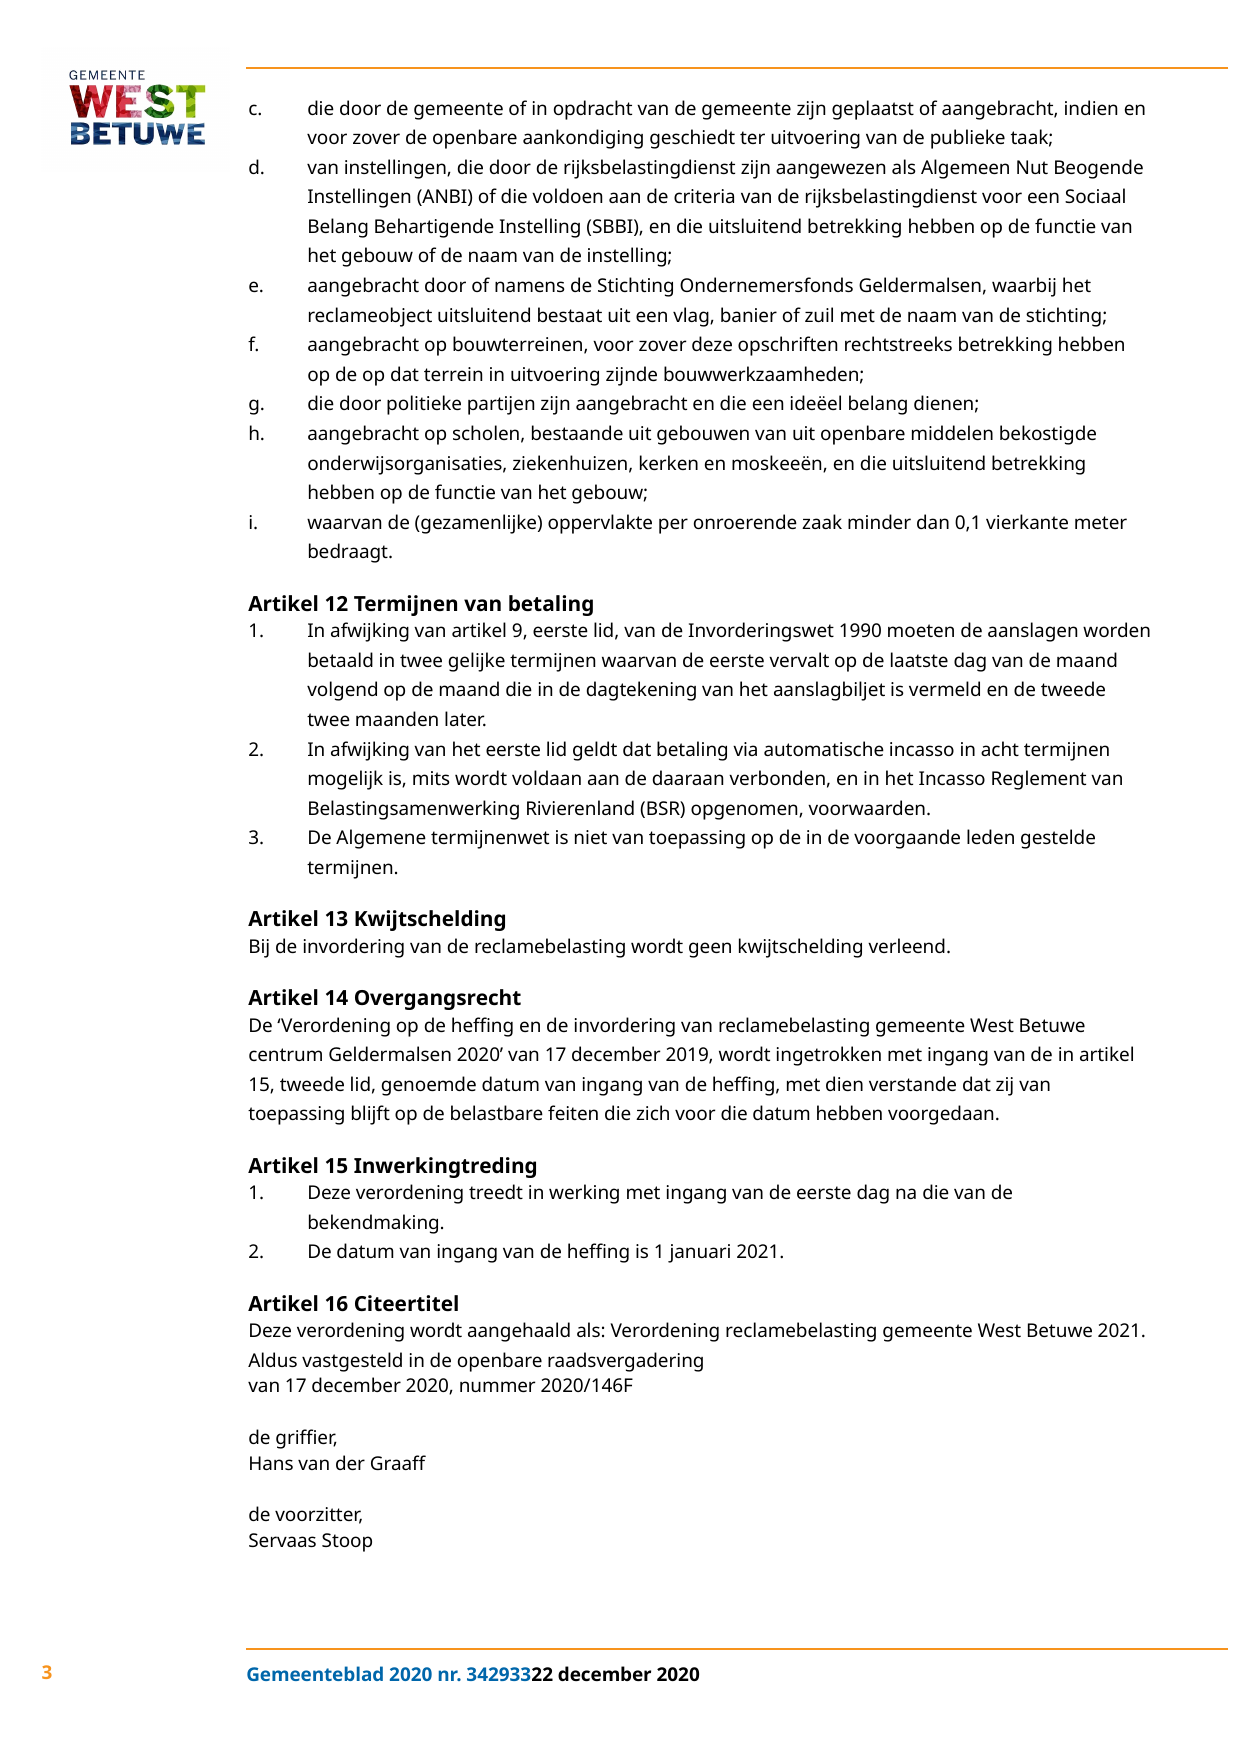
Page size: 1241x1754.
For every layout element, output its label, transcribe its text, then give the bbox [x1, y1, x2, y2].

list van instellingen, die door de rijksbelastingdienst zijn aangewezen als Algemeen Nut Beogende Instellingen (ANBI) of die voldoen aan de criteria van de rijksbelastingdienst voor een Sociaal Belang Behartigende Instelling (SBBI), en die uitsluitend betrekking hebben op de functie van het gebouw of de naam van de instelling; [248, 154, 1152, 268]
text Deze verordening wordt aangehaald als: Verordening reclamebelasting gemeente West Betuwe 2021. [248, 1317, 1152, 1343]
text Artikel 12 Termijnen van betaling [248, 589, 1152, 617]
list aangebracht op scholen, bestaande uit gebouwen van uit openbare middelen bekostigde onderwijsorganisaties, ziekenhuizen, kerken en moskeeën, en die uitsluitend betrekking hebben op de functie van het gebouw; [248, 420, 1152, 505]
list In afwijking van artikel 9, eerste lid, van de Invorderingswet 1990 moeten de aanslagen worden betaald in twee gelijke termijnen waarvan de eerste vervalt op de laatste dag van de maand volgend op de maand die in de dagtekening van het aanslagbiljet is vermeld en de tweede twee maanden later. [248, 617, 1152, 732]
text Aldus vastgesteld in de openbare raadsvergadering [248, 1347, 1152, 1373]
text Hans van der Graaff [248, 1450, 1152, 1476]
list waarvan de (gezamenlijke) oppervlakte per onroerende zaak minder dan 0,1 vierkante meter bedraagt. [248, 509, 1152, 564]
list aangebracht op bouwterreinen, voor zover deze opschriften rechtstreeks betrekking hebben op de op dat terrein in uitvoering zijnde bouwwerkzaamheden; [248, 331, 1152, 387]
picture [41, 47, 231, 172]
text de voorzitter, [248, 1501, 1152, 1527]
text Bij de invordering van de reclamebelasting wordt geen kwijtschelding verleend. [248, 933, 1152, 959]
text Artikel 16 Citeertitel [248, 1289, 1152, 1317]
text de griffier, [248, 1424, 1152, 1450]
list In afwijking van het eerste lid geldt dat betaling via automatische incasso in acht termijnen mogelijk is, mits wordt voldaan aan de daaraan verbonden, en in het Incasso Reglement van Belastingsamenwerking Rivierenland (BSR) opgenomen, voorwaarden. [248, 736, 1152, 821]
list die door de gemeente of in opdracht van de gemeente zijn geplaatst of aangebracht, indien en voor zover de openbare aankondiging geschiedt ter uitvoering van de publieke taak; [248, 95, 1152, 150]
list De Algemene termijnenwet is niet van toepassing op de in de voorgaande leden gestelde termijnen. [248, 824, 1152, 880]
list die door politieke partijen zijn aangebracht en die een ideëel belang dienen; [248, 391, 1152, 416]
text De ‘Verordening op de heffing en de invordering van reclamebelasting gemeente West Betuwe centrum Geldermalsen 2020’ van 17 december 2019, wordt ingetrokken met ingang van de in artikel 15, tweede lid, genoemde datum van ingang van de heffing, met dien verstande dat zij van toepassing blijft op de belastbare feiten die zich voor die datum hebben voorgedaan. [248, 1012, 1152, 1126]
list Deze verordening treedt in werking met ingang van de eerste dag na die van de bekendmaking. [248, 1179, 1152, 1235]
list aangebracht door of namens de Stichting Ondernemersfonds Geldermalsen, waarbij het reclameobject uitsluitend bestaat uit een vlag, banier of zuil met de naam van de stichting; [248, 272, 1152, 328]
text van 17 december 2020, nummer 2020/146F [248, 1373, 1152, 1398]
text Artikel 15 Inwerkingtreding [248, 1151, 1152, 1179]
text Artikel 14 Overgangsrecht [248, 983, 1152, 1012]
text Servaas Stoop [248, 1527, 1152, 1553]
text Artikel 13 Kwijtschelding [248, 904, 1152, 933]
list De datum van ingang van de heffing is 1 januari 2021. [248, 1238, 1152, 1264]
